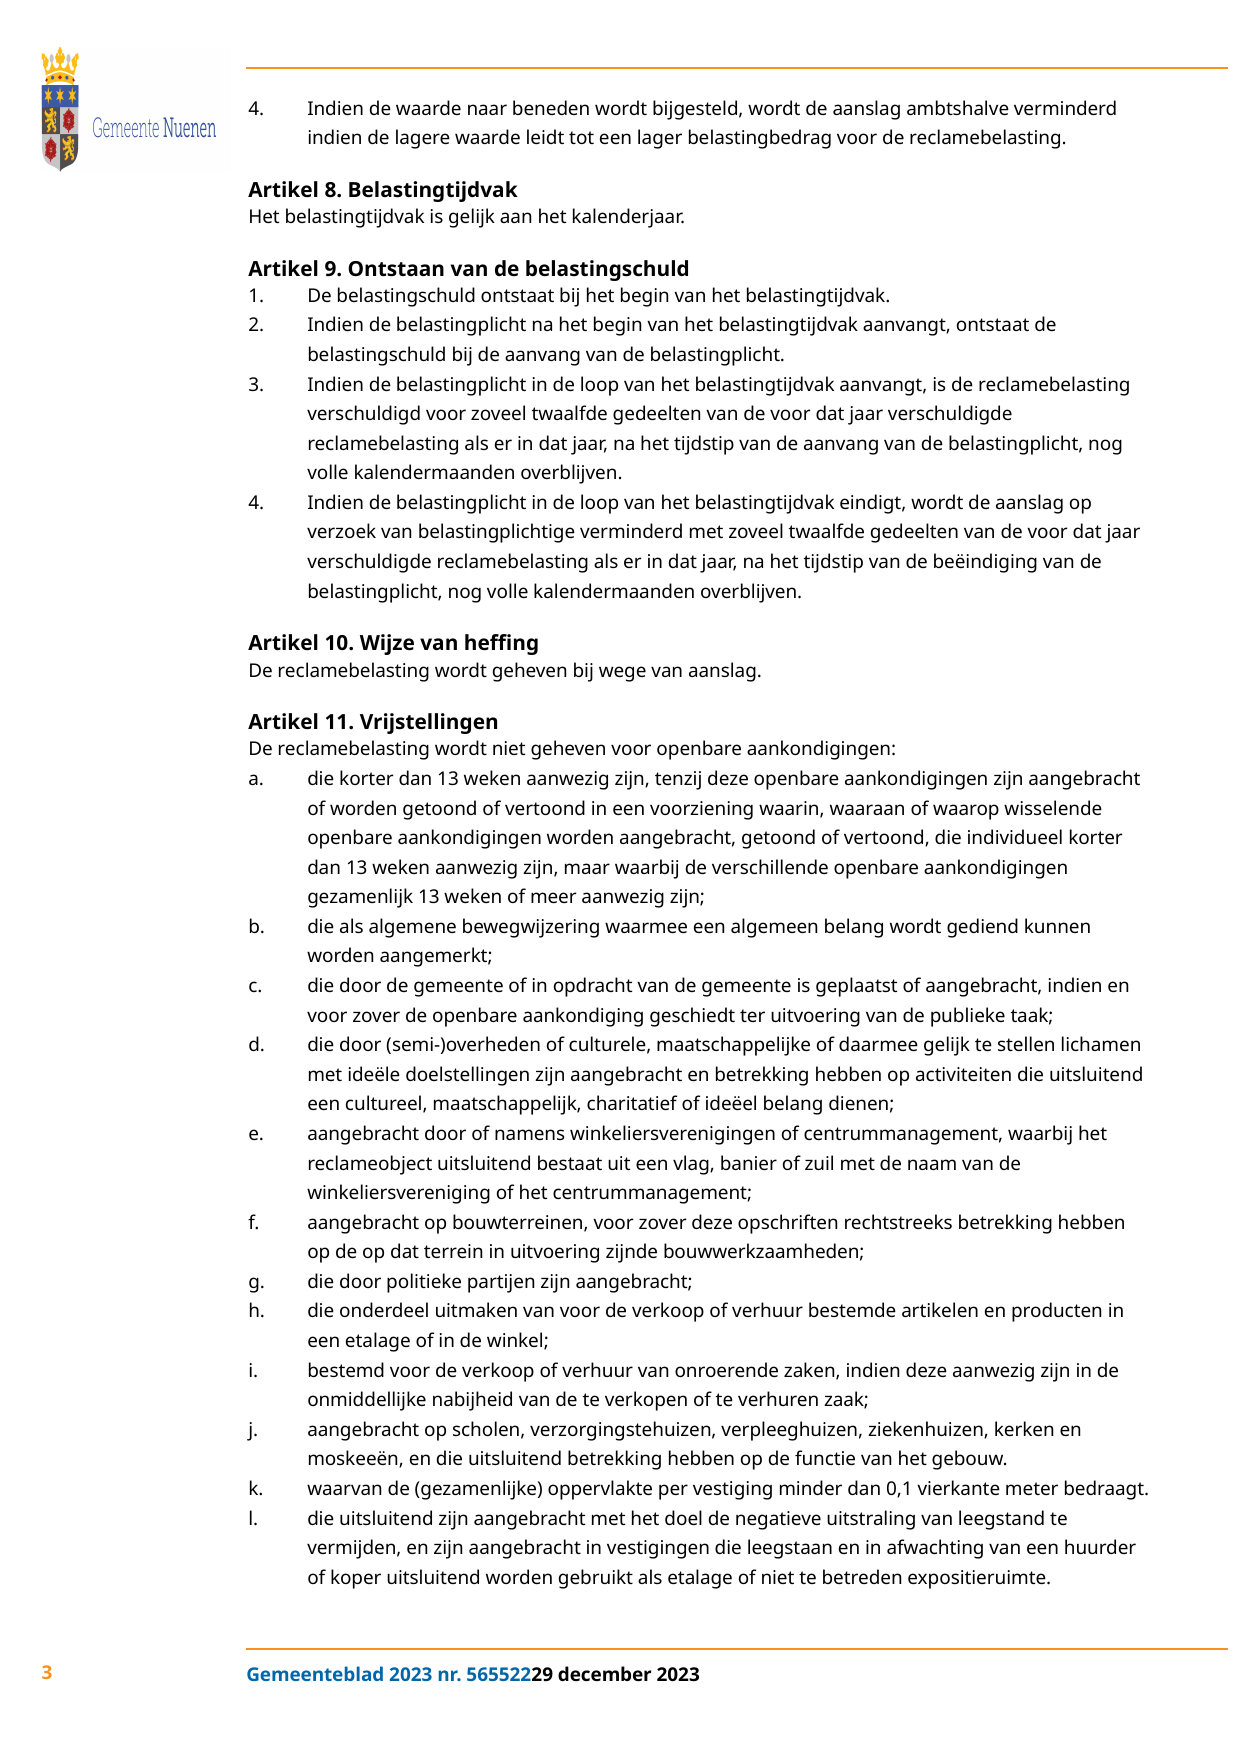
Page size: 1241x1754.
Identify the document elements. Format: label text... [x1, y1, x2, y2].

list Indien de waarde naar beneden wordt bijgesteld, wordt de aanslag ambtshalve verminderd indien de lagere waarde leidt tot een lager belastingbedrag voor de reclamebelasting. [248, 95, 1152, 150]
list waarvan de (gezamenlijke) oppervlakte per vestiging minder dan 0,1 vierkante meter bedraagt. [248, 1475, 1152, 1501]
list Indien de belastingplicht in de loop van het belastingtijdvak aanvangt, is de reclamebelasting verschuldigd voor zoveel twaalfde gedeelten van de voor dat jaar verschuldigde reclamebelasting als er in dat jaar, na het tijdstip van de aanvang van de belastingplicht, nog volle kalendermaanden overblijven. [248, 371, 1152, 485]
text Het belastingtijdvak is gelijk aan het kalenderjaar. [248, 203, 1152, 229]
list bestemd voor de verkoop of verhuur van onroerende zaken, indien deze aanwezig zijn in de onmiddellijke nabijheid van de te verkopen of te verhuren zaak; [248, 1357, 1152, 1412]
list die door (semi-)overheden of culturele, maatschappelijke of daarmee gelijk te stellen lichamen met ideële doelstellingen zijn aangebracht en betrekking hebben op activiteiten die uitsluitend een cultureel, maatschappelijk, charitatief of ideëel belang dienen; [248, 1031, 1152, 1116]
list aangebracht door of namens winkeliersverenigingen of centrummanagement, waarbij het reclameobject uitsluitend bestaat uit een vlag, banier of zuil met de naam van de winkeliersvereniging of het centrummanagement; [248, 1120, 1152, 1205]
text Artikel 8. Belastingtijdvak [248, 175, 1152, 203]
list Indien de belastingplicht na het begin van het belastingtijdvak aanvangt, ontstaat de belastingschuld bij de aanvang van de belastingplicht. [248, 312, 1152, 367]
list die door politieke partijen zijn aangebracht; [248, 1268, 1152, 1294]
list aangebracht op bouwterreinen, voor zover deze opschriften rechtstreeks betrekking hebben op de op dat terrein in uitvoering zijnde bouwwerkzaamheden; [248, 1209, 1152, 1264]
list die korter dan 13 weken aanwezig zijn, tenzij deze openbare aankondigingen zijn aangebracht of worden getoond of vertoond in een voorziening waarin, waaraan of waarop wisselende openbare aankondigingen worden aangebracht, getoond of vertoond, die individueel korter dan 13 weken aanwezig zijn, maar waarbij de verschillende openbare aankondigingen gezamenlijk 13 weken of meer aanwezig zijn; [248, 765, 1152, 909]
list die onderdeel uitmaken van voor de verkoop of verhuur bestemde artikelen en producten in een etalage of in de winkel; [248, 1298, 1152, 1353]
list Indien de belastingplicht in de loop van het belastingtijdvak eindigt, wordt de aanslag op verzoek van belastingplichtige verminderd met zoveel twaalfde gedeelten van de voor dat jaar verschuldigde reclamebelasting als er in dat jaar, na het tijdstip van de beëindiging van de belastingplicht, nog volle kalendermaanden overblijven. [248, 489, 1152, 604]
list die uitsluitend zijn aangebracht met het doel de negatieve uitstraling van leegstand te vermijden, en zijn aangebracht in vestigingen die leegstaan en in afwachting van een huurder of koper uitsluitend worden gebruikt als etalage of niet te betreden expositieruimte. [248, 1505, 1152, 1590]
text De reclamebelasting wordt geheven bij wege van aanslag. [248, 657, 1152, 682]
list De belastingschuld ontstaat bij het begin van het belastingtijdvak. [248, 282, 1152, 308]
picture [41, 47, 231, 172]
text De reclamebelasting wordt niet geheven voor openbare aankondigingen: [248, 736, 1152, 761]
text Artikel 10. Wijze van heffing [248, 628, 1152, 657]
list die door de gemeente of in opdracht van de gemeente is geplaatst of aangebracht, indien en voor zover de openbare aankondiging geschiedt ter uitvoering van de publieke taak; [248, 972, 1152, 1028]
text Artikel 9. Ontstaan van de belastingschuld [248, 254, 1152, 282]
list die als algemene bewegwijzering waarmee een algemeen belang wordt gediend kunnen worden aangemerkt; [248, 913, 1152, 968]
text Artikel 11. Vrijstellingen [248, 707, 1152, 736]
list aangebracht op scholen, verzorgingstehuizen, verpleeghuizen, ziekenhuizen, kerken en moskeeën, en die uitsluitend betrekking hebben op de functie van het gebouw. [248, 1416, 1152, 1471]
